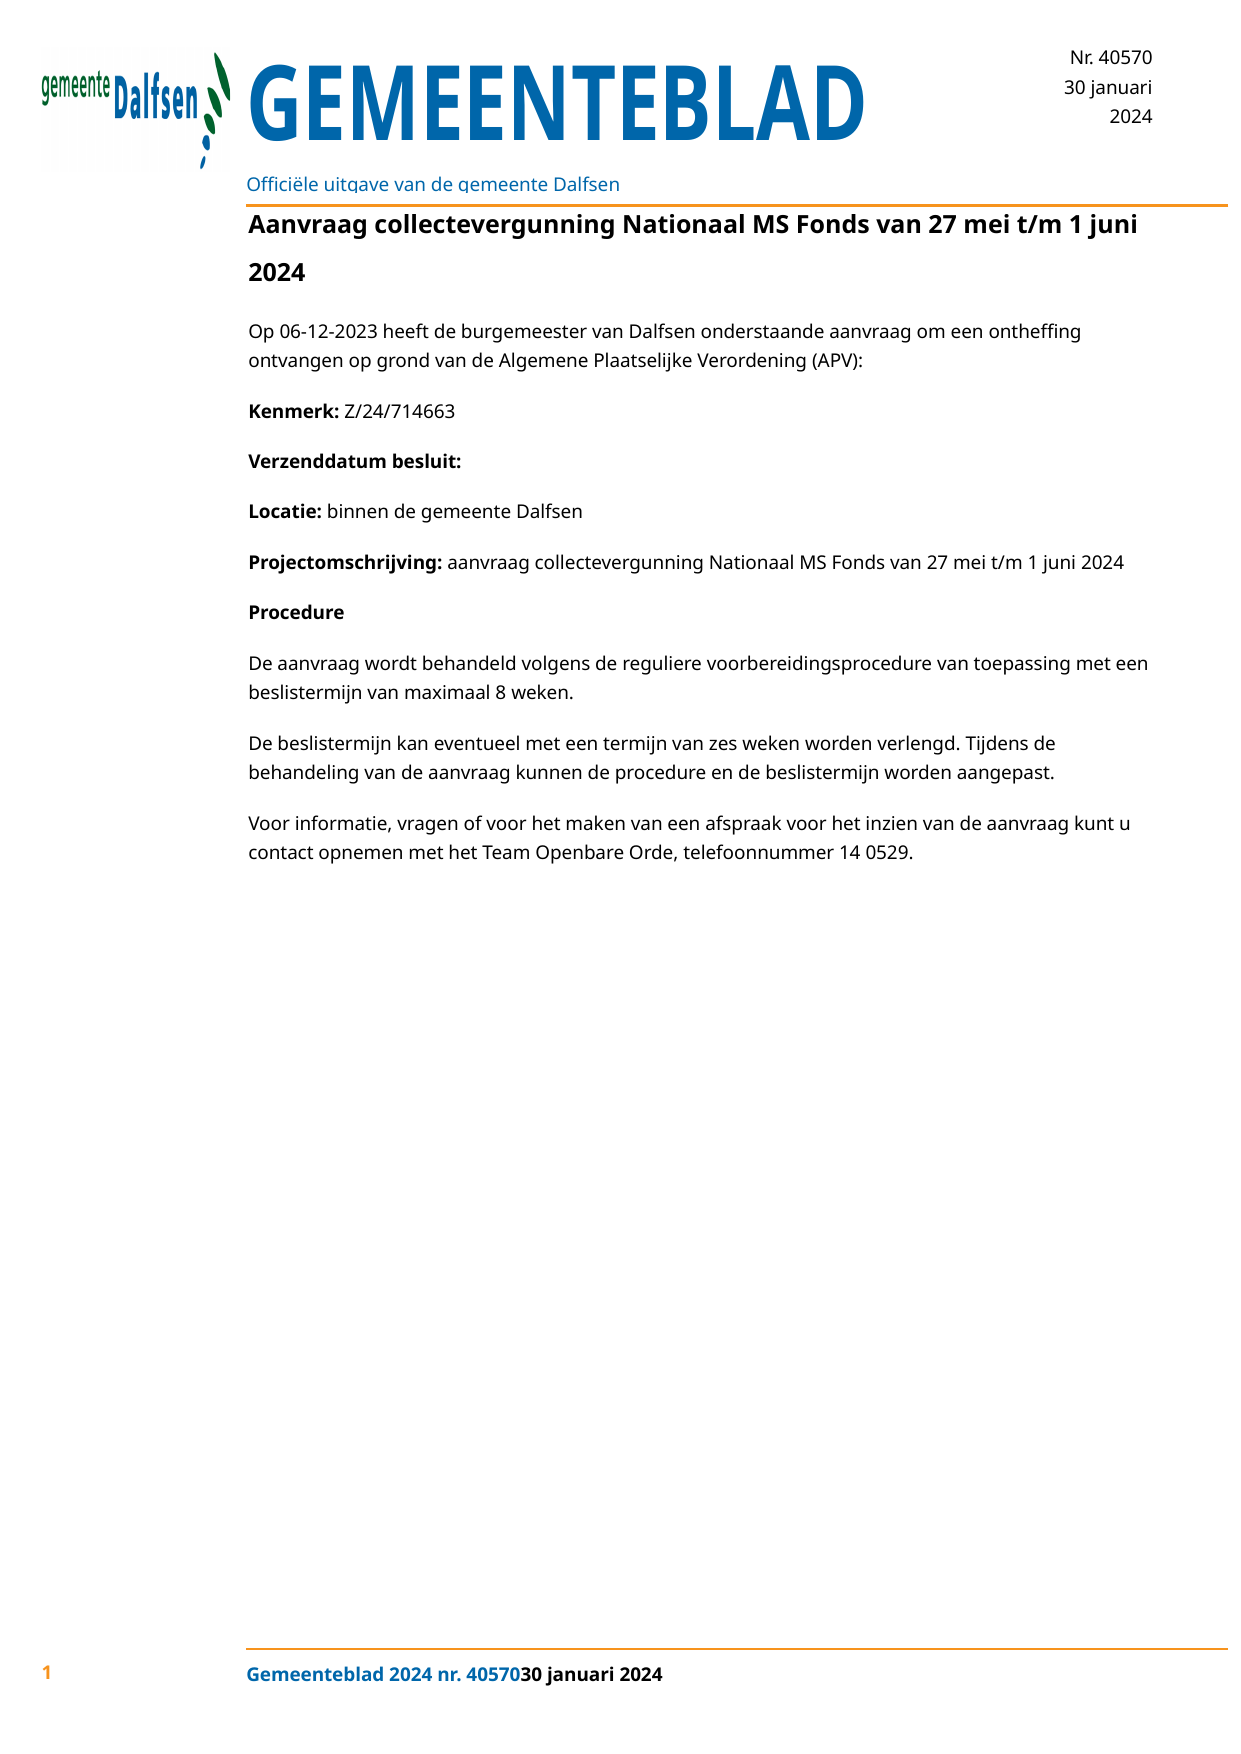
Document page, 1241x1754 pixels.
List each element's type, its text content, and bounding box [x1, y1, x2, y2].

text Locatie: binnen de gemeente Dalfsen [248, 499, 1152, 524]
text Projectomschrijving: aanvraag collectevergunning Nationaal MS Fonds van 27 mei t/m 1 juni 2024 [248, 549, 1152, 575]
picture [41, 47, 231, 172]
text Voor informatie, vragen of voor het maken van een afspraak voor het inzien van de aanvraag kunt u contact opnemen met het Team Openbare Orde, telefoonnummer 14 0529. [248, 810, 1152, 865]
text Aanvraag collectevergunning Nationaal MS Fonds van 27 mei t/m 1 juni 2024 [248, 207, 1152, 288]
text De aanvraag wordt behandeld volgens de reguliere voorbereidingsprocedure van toepassing met een beslistermijn van maximaal 8 weken. [248, 650, 1152, 705]
text Op 06-12-2023 heeft de burgemeester van Dalfsen onderstaande aanvraag om een ontheffing ontvangen op grond van de Algemene Plaatselijke Verordening (APV): [248, 318, 1152, 373]
text De beslistermijn kan eventueel met een termijn van zes weken worden verlengd. Tijdens de behandeling van de aanvraag kunnen de procedure en de beslistermijn worden aangepast. [248, 730, 1152, 785]
text Verzenddatum besluit: [248, 448, 1152, 474]
text Kenmerk: Z/24/714663 [248, 398, 1152, 424]
text Procedure [248, 599, 1152, 625]
